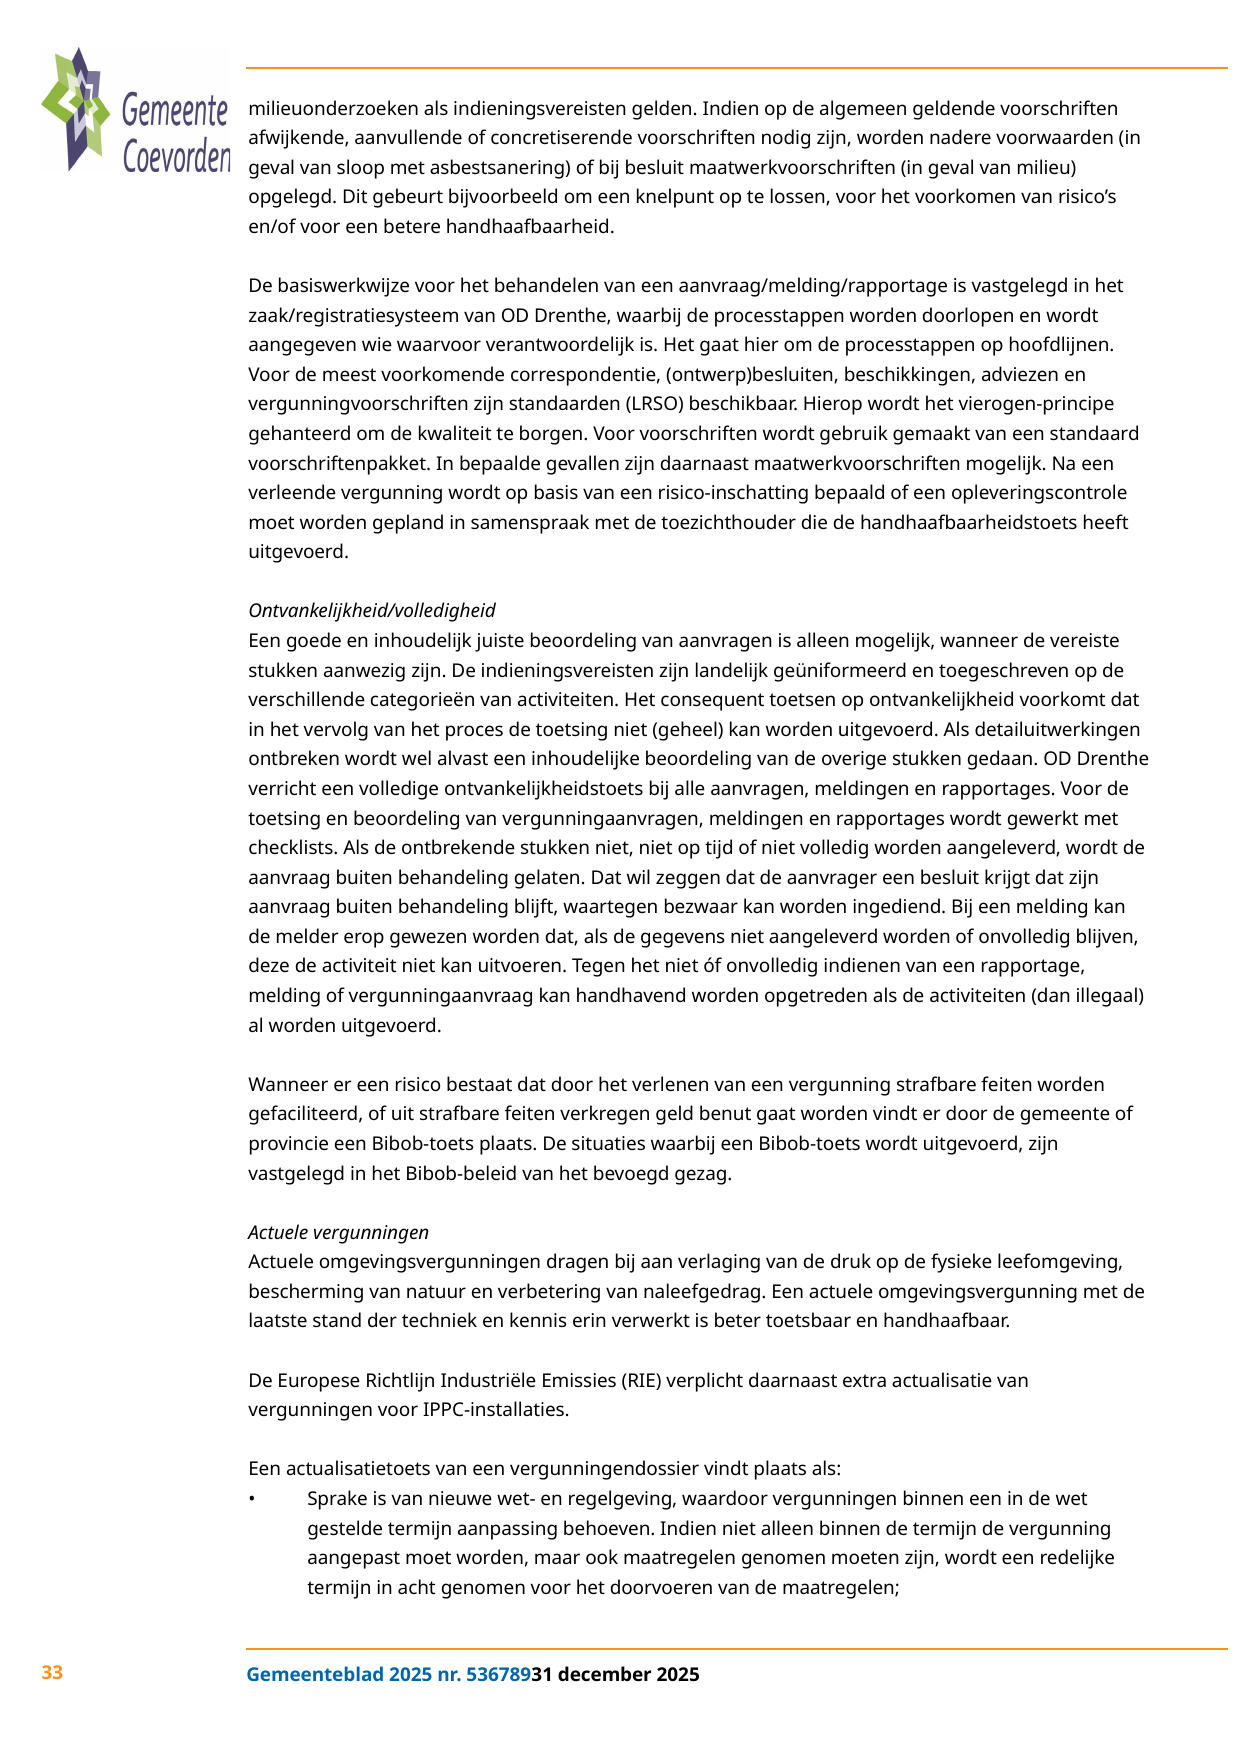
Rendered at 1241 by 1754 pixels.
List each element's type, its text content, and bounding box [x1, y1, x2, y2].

list Sprake is van nieuwe wet- en regelgeving, waardoor vergunningen binnen een in de wet gestelde termijn aanpassing behoeven. Indien niet alleen binnen de termijn de vergunning aangepast moet worden, maar ook maatregelen genomen moeten zijn, wordt een redelijke termijn in acht genomen voor het doorvoeren van de maatregelen; [248, 1485, 1152, 1600]
text milieuonderzoeken als indieningsvereisten gelden. Indien op de algemeen geldende voorschriften afwijkende, aanvullende of concretiserende voorschriften nodig zijn, worden nadere voorwaarden (in geval van sloop met asbestsanering) of bij besluit maatwerkvoorschriften (in geval van milieu) opgelegd. Dit gebeurt bijvoorbeeld om een knelpunt op te lossen, voor het voorkomen van risico’s en/of voor een betere handhaafbaarheid. [248, 95, 1152, 239]
text De Europese Richtlijn Industriële Emissies (RIE) verplicht daarnaast extra actualisatie van vergunningen voor IPPC-installaties. [248, 1367, 1152, 1422]
text Ontvankelijkheid/volledigheid [248, 598, 1152, 623]
text Een goede en inhoudelijk juiste beoordeling van aanvragen is alleen mogelijk, wanneer de vereiste stukken aanwezig zijn. De indieningsvereisten zijn landelijk geüniformeerd en toegeschreven op de verschillende categorieën van activiteiten. Het consequent toetsen op ontvankelijkheid voorkomt dat in het vervolg van het proces de toetsing niet (geheel) kan worden uitgevoerd. Als detailuitwerkingen ontbreken wordt wel alvast een inhoudelijke beoordeling van de overige stukken gedaan. OD Drenthe verricht een volledige ontvankelijkheidstoets bij alle aanvragen, meldingen en rapportages. Voor de toetsing en beoordeling van vergunningaanvragen, meldingen en rapportages wordt gewerkt met checklists. Als de ontbrekende stukken niet, niet op tijd of niet volledig worden aangeleverd, wordt de aanvraag buiten behandeling gelaten. Dat wil zeggen dat de aanvrager een besluit krijgt dat zijn aanvraag buiten behandeling blijft, waartegen bezwaar kan worden ingediend. Bij een melding kan de melder erop gewezen worden dat, als de gegevens niet aangeleverd worden of onvolledig blijven, deze de activiteit niet kan uitvoeren. Tegen het niet óf onvolledig indienen van een rapportage, melding of vergunningaanvraag kan handhavend worden opgetreden als de activiteiten (dan illegaal) al worden uitgevoerd. [248, 627, 1152, 1038]
picture [41, 47, 231, 172]
text Actuele vergunningen [248, 1219, 1152, 1245]
text Actuele omgevingsvergunningen dragen bij aan verlaging van de druk op de fysieke leefomgeving, bescherming van natuur en verbetering van naleefgedrag. Een actuele omgevingsvergunning met de laatste stand der techniek en kennis erin verwerkt is beter toetsbaar en handhaafbaar. [248, 1248, 1152, 1333]
text De basiswerkwijze voor het behandelen van een aanvraag/melding/rapportage is vastgelegd in het zaak/registratiesysteem van OD Drenthe, waarbij de processtappen worden doorlopen en wordt aangegeven wie waarvoor verantwoordelijk is. Het gaat hier om de processtappen op hoofdlijnen. Voor de meest voorkomende correspondentie, (ontwerp)besluiten, beschikkingen, adviezen en vergunningvoorschriften zijn standaarden (LRSO) beschikbaar. Hierop wordt het vierogen-principe gehanteerd om de kwaliteit te borgen. Voor voorschriften wordt gebruik gemaakt van een standaard voorschriftenpakket. In bepaalde gevallen zijn daarnaast maatwerkvoorschriften mogelijk. Na een verleende vergunning wordt op basis van een risico-inschatting bepaald of een opleveringscontrole moet worden gepland in samenspraak met de toezichthouder die de handhaafbaarheidstoets heeft uitgevoerd. [248, 272, 1152, 564]
text Wanneer er een risico bestaat dat door het verlenen van een vergunning strafbare feiten worden gefaciliteerd, of uit strafbare feiten verkregen geld benut gaat worden vindt er door de gemeente of provincie een Bibob-toets plaats. De situaties waarbij een Bibob-toets wordt uitgevoerd, zijn vastgelegd in het Bibob-beleid van het bevoegd gezag. [248, 1071, 1152, 1186]
text Een actualisatietoets van een vergunningendossier vindt plaats als: [248, 1456, 1152, 1481]
